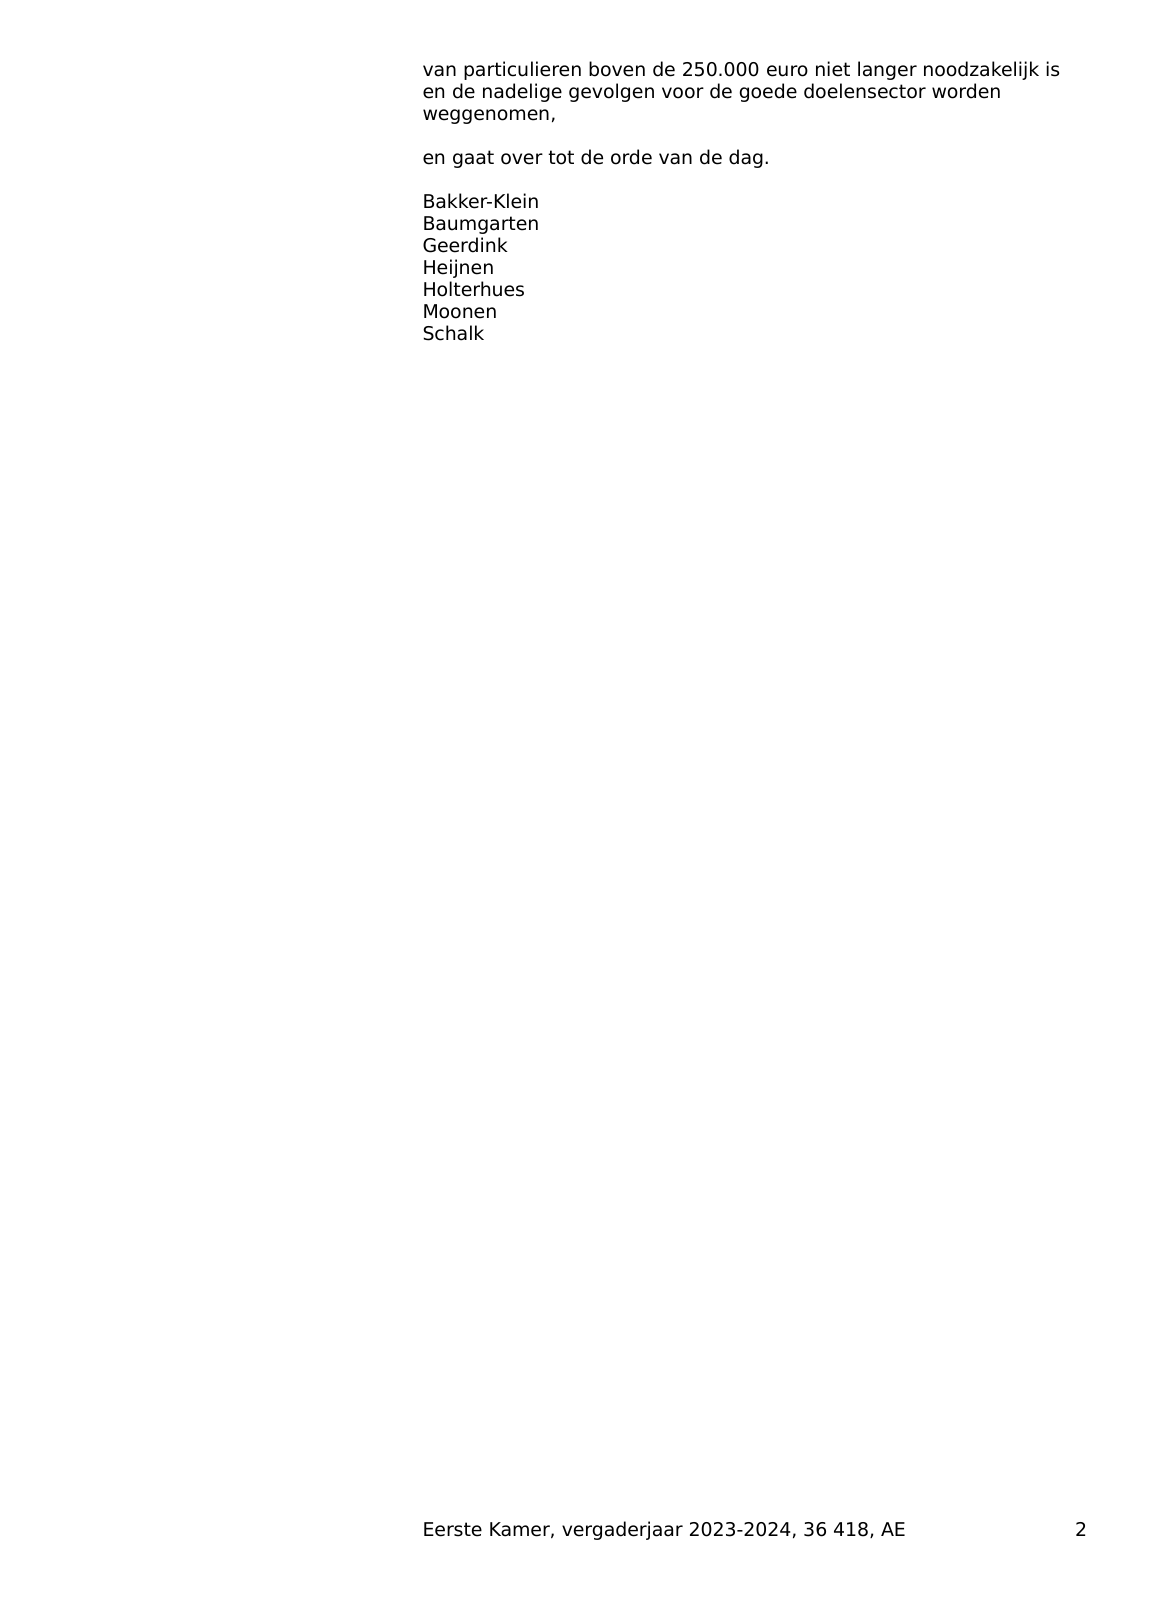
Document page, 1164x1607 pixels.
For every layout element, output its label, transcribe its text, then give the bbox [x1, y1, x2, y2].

text Heijnen [422, 257, 1087, 279]
text van particulieren boven de 250.000 euro niet langer noodzakelijk is en de nadelige gevolgen voor de goede doelensector worden weggenomen, [422, 59, 1087, 125]
text en gaat over tot de orde van de dag. [422, 147, 1087, 169]
text Bakker-Klein [422, 191, 1087, 213]
text Holterhues [422, 279, 1087, 301]
text Geerdink [422, 235, 1087, 257]
text Moonen [422, 301, 1087, 323]
text Schalk [422, 323, 1087, 345]
text Baumgarten [422, 213, 1087, 235]
